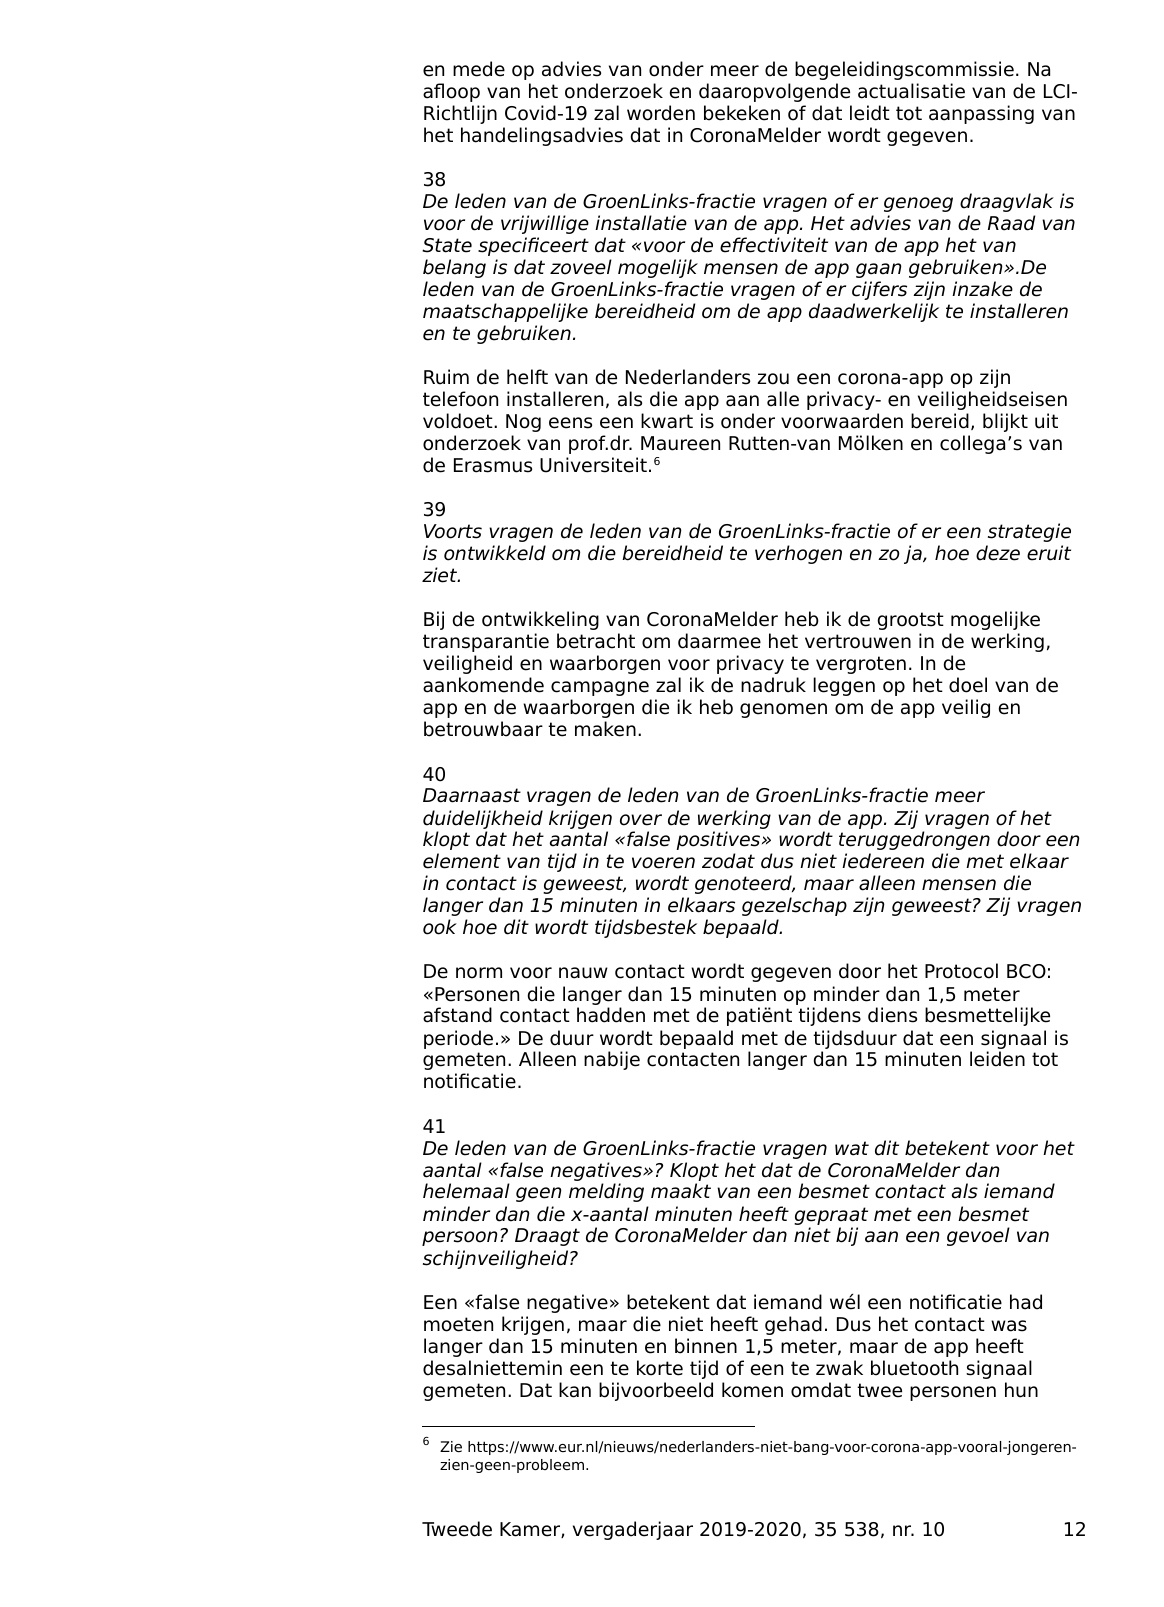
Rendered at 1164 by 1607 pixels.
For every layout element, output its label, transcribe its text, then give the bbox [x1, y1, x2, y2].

text 41 [422, 1116, 1087, 1137]
text 40 [422, 763, 1087, 785]
text Zie https://www.eur.nl/nieuws/nederlanders-niet-bang-voor-corona-app-vooral-jongeren-zien-geen-probleem. [422, 1435, 1087, 1474]
text Daarnaast vragen de leden van de GroenLinks-fractie meer duidelijkheid krijgen over de werking van de app. Zij vragen of het klopt dat het aantal «false positives» wordt teruggedrongen door een element van tijd in te voeren zodat dus niet iedereen die met elkaar in contact is geweest, wordt genoteerd, maar alleen mensen die langer dan 15 minuten in elkaars gezelschap zijn geweest? Zij vragen ook hoe dit wordt tijdsbestek bepaald. [422, 785, 1087, 939]
text Een «false negative» betekent dat iemand wél een notificatie had moeten krijgen, maar die niet heeft gehad. Dus het contact was langer dan 15 minuten en binnen 1,5 meter, maar de app heeft desalniettemin een te korte tijd of een te zwak bluetooth signaal gemeten. Dat kan bijvoorbeeld komen omdat twee personen hun [422, 1292, 1087, 1401]
text 39 [422, 499, 1087, 521]
text Ruim de helft van de Nederlanders zou een corona-app op zijn telefoon installeren, als die app aan alle privacy- en veiligheidseisen voldoet. Nog eens een kwart is onder voorwaarden bereid, blijkt uit onderzoek van prof.dr. Maureen Rutten-van Mölken en collega’s van de Erasmus Universiteit. [422, 367, 1087, 477]
text Bij de ontwikkeling van CoronaMelder heb ik de grootst mogelijke transparantie betracht om daarmee het vertrouwen in de werking, veiligheid en waarborgen voor privacy te vergroten. In de aankomende campagne zal ik de nadruk leggen op het doel van de app en de waarborgen die ik heb genomen om de app veilig en betrouwbaar te maken. [422, 609, 1087, 741]
text De leden van de GroenLinks-fractie vragen wat dit betekent voor het aantal «false negatives»? Klopt het dat de CoronaMelder dan helemaal geen melding maakt van een besmet contact als iemand minder dan die x-aantal minuten heeft gepraat met een besmet persoon? Draagt de CoronaMelder dan niet bij aan een gevoel van schijnveiligheid? [422, 1137, 1087, 1269]
text Voorts vragen de leden van de GroenLinks-fractie of er een strategie is ontwikkeld om die bereidheid te verhogen en zo ja, hoe deze eruit ziet. [422, 521, 1087, 587]
text 38 [422, 169, 1087, 191]
text en mede op advies van onder meer de begeleidingscommissie. Na afloop van het onderzoek en daaropvolgende actualisatie van de LCI-Richtlijn Covid-19 zal worden bekeken of dat leidt tot aanpassing van het handelingsadvies dat in CoronaMelder wordt gegeven. [422, 59, 1087, 147]
text De leden van de GroenLinks-fractie vragen of er genoeg draagvlak is voor de vrijwillige installatie van de app. Het advies van de Raad van State specificeert dat «voor de effectiviteit van de app het van belang is dat zoveel mogelijk mensen de app gaan gebruiken».De leden van de GroenLinks-fractie vragen of er cijfers zijn inzake de maatschappelijke bereidheid om de app daadwerkelijk te installeren en te gebruiken. [422, 191, 1087, 345]
text De norm voor nauw contact wordt gegeven door het Protocol BCO: «Personen die langer dan 15 minuten op minder dan 1,5 meter afstand contact hadden met de patiënt tijdens diens besmettelijke periode.» De duur wordt bepaald met de tijdsduur dat een signaal is gemeten. Alleen nabije contacten langer dan 15 minuten leiden tot notificatie. [422, 961, 1087, 1093]
